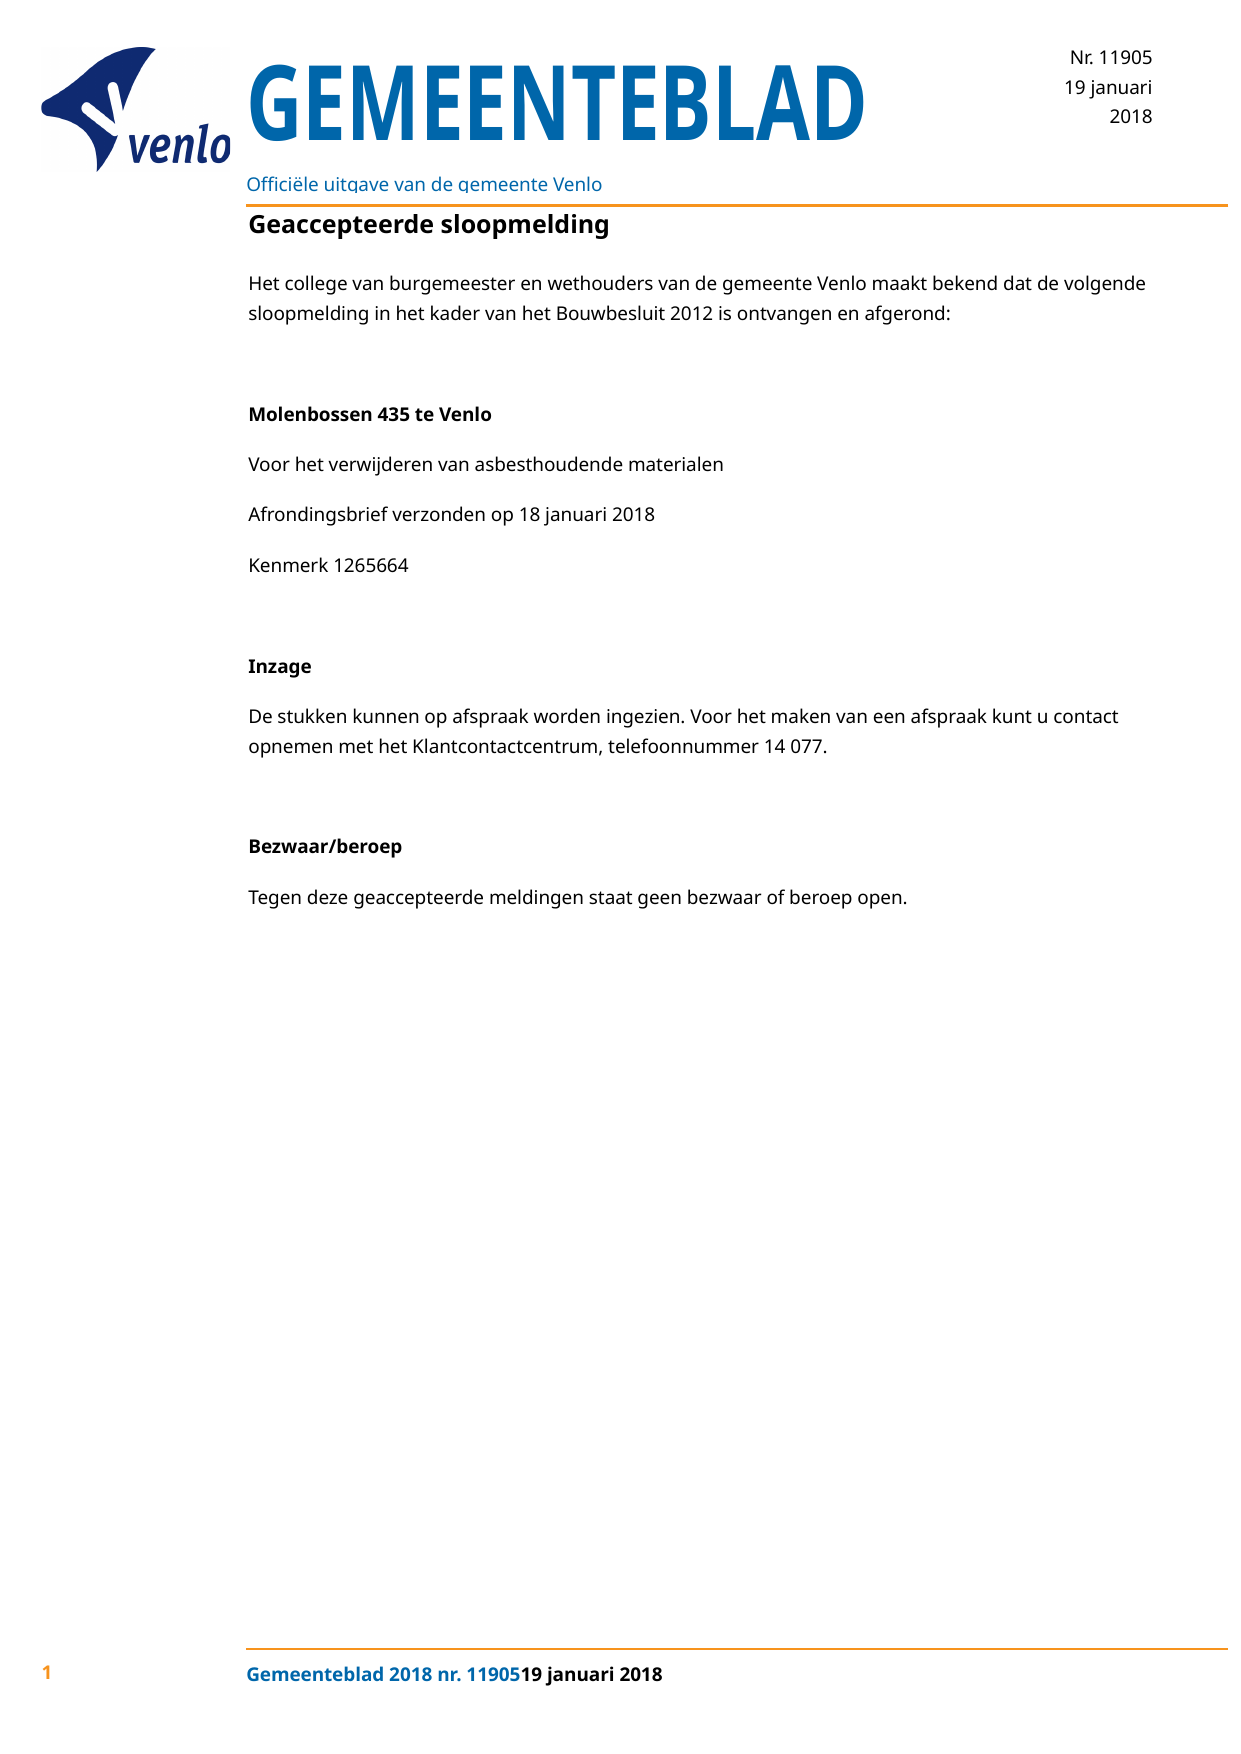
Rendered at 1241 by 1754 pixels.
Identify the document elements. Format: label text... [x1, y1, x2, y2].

text Afrondingsbrief verzonden op 18 januari 2018 [248, 502, 1152, 527]
text Tegen deze geaccepteerde meldingen staat geen bezwaar of beroep open. [248, 884, 1152, 910]
text Molenbossen 435 te Venlo [248, 401, 1152, 426]
text Geaccepteerde sloopmelding [248, 207, 1152, 241]
text Het college van burgemeester en wethouders van de gemeente Venlo maakt bekend dat de volgende sloopmelding in het kader van het Bouwbesluit 2012 is ontvangen en afgerond: [248, 270, 1152, 326]
text Kenmerk 1265664 [248, 552, 1152, 578]
text Inzage [248, 653, 1152, 678]
text Voor het verwijderen van asbesthoudende materialen [248, 451, 1152, 477]
picture [41, 47, 231, 172]
text De stukken kunnen op afspraak worden ingezien. Voor het maken van een afspraak kunt u contact opnemen met het Klantcontactcentrum, telefoonnummer 14 077. [248, 703, 1152, 758]
text Bezwaar/beroep [248, 834, 1152, 859]
